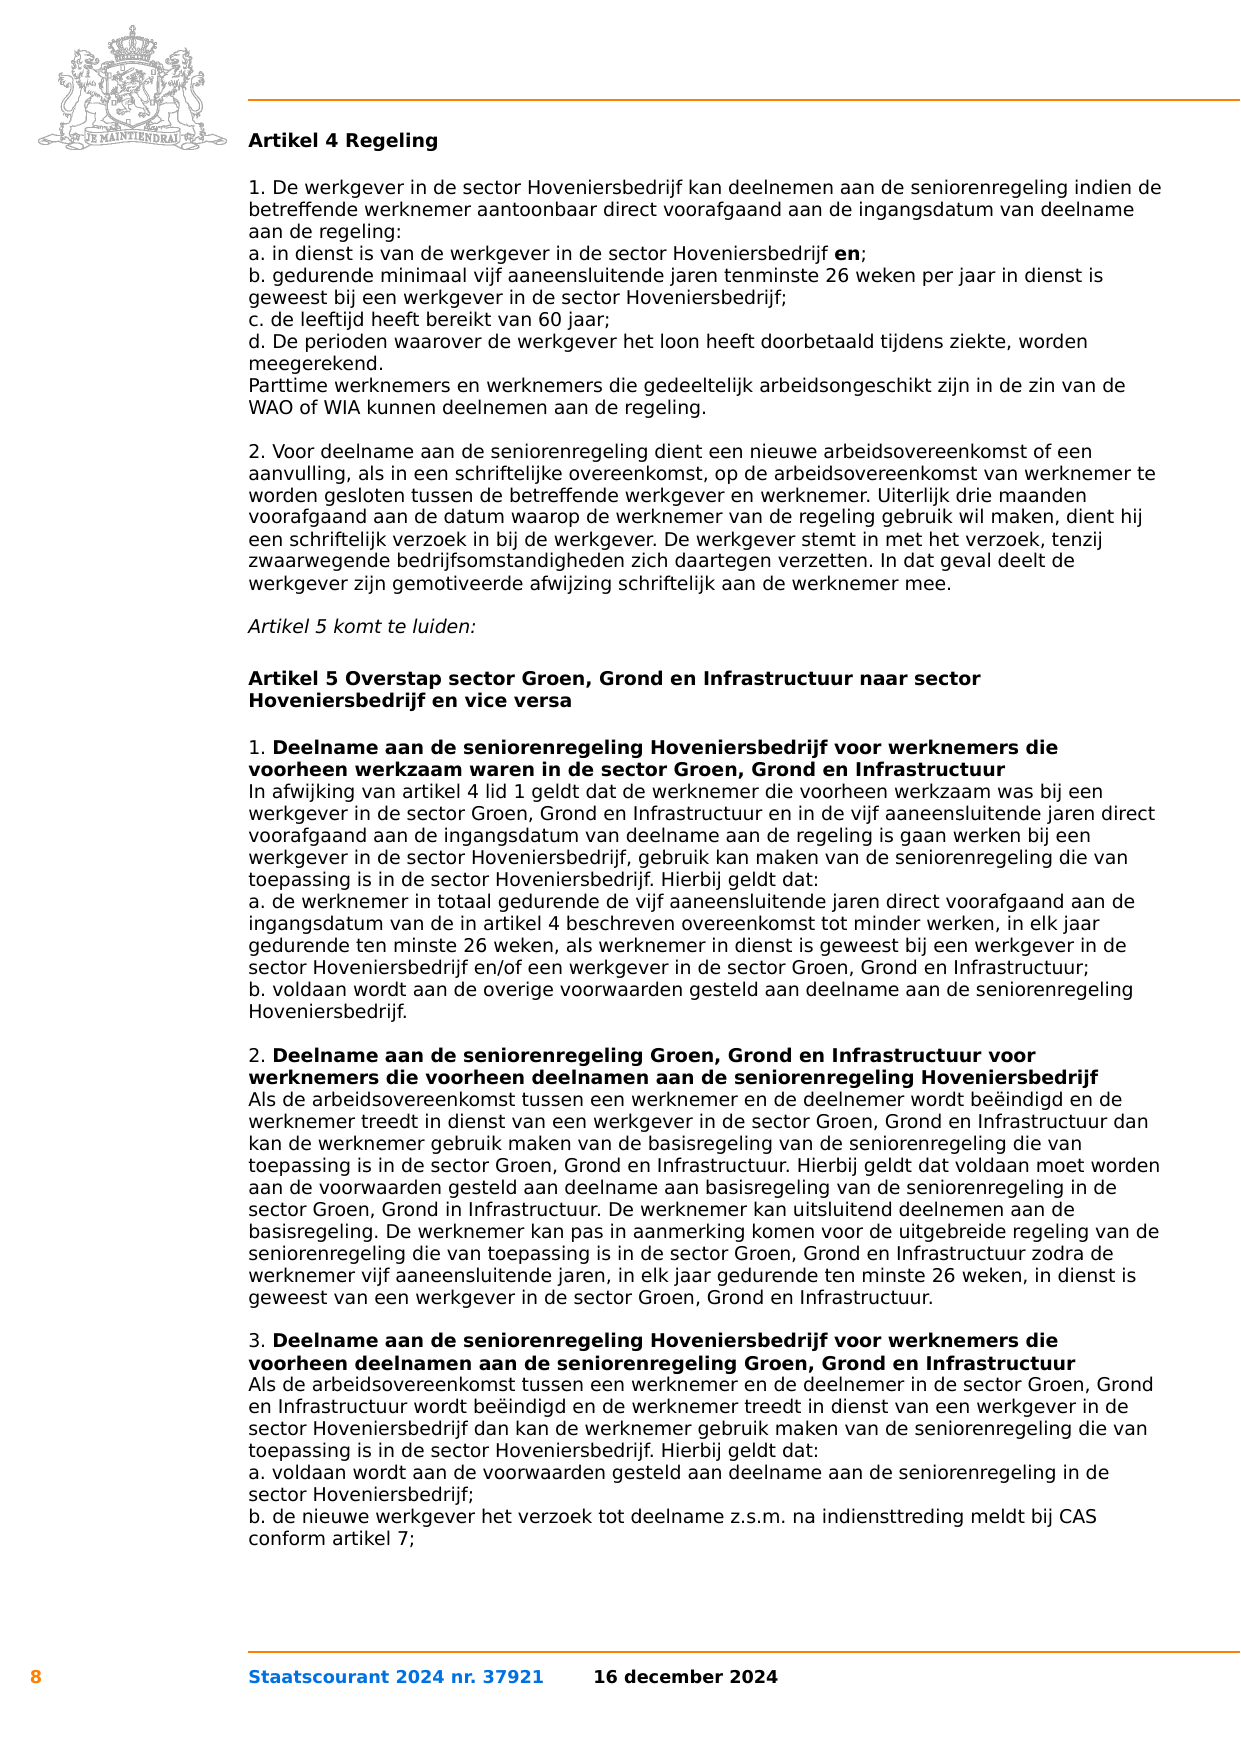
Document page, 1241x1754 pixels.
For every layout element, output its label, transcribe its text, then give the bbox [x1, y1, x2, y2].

text a. in dienst is van de werkgever in de sector Hoveniersbedrijf en; [248, 243, 1163, 265]
text a. voldaan wordt aan de voorwaarden gesteld aan deelname aan de seniorenregeling in de sector Hoveniersbedrijf; [248, 1462, 1163, 1506]
text 1. Deelname aan de seniorenregeling Hoveniersbedrijf voor werknemers die voorheen werkzaam waren in de sector Groen, Grond en Infrastructuur [248, 737, 1163, 781]
text a. de werknemer in totaal gedurende de vijf aaneensluitende jaren direct voorafgaand aan de ingangsdatum van de in artikel 4 beschreven overeenkomst tot minder werken, in elk jaar gedurende ten minste 26 weken, als werknemer in dienst is geweest bij een werkgever in de sector Hoveniersbedrijf en/of een werkgever in de sector Groen, Grond en Infrastructuur; [248, 891, 1163, 979]
text Als de arbeidsovereenkomst tussen een werknemer en de deelnemer wordt beëindigd en de werknemer treedt in dienst van een werkgever in de sector Groen, Grond en Infrastructuur dan kan de werknemer gebruik maken van de basisregeling van de seniorenregeling die van toepassing is in de sector Groen, Grond en Infrastructuur. Hierbij geldt dat voldaan moet worden aan de voorwaarden gesteld aan deelname aan basisregeling van de seniorenregeling in de sector Groen, Grond in Infrastructuur. De werknemer kan uitsluitend deelnemen aan de basisregeling. De werknemer kan pas in aanmerking komen voor de uitgebreide regeling van de seniorenregeling die van toepassing is in de sector Groen, Grond en Infrastructuur zodra de werknemer vijf aaneensluitende jaren, in elk jaar gedurende ten minste 26 weken, in dienst is geweest van een werkgever in de sector Groen, Grond en Infrastructuur. [248, 1089, 1163, 1308]
picture [38, 25, 227, 150]
text 2. Voor deelname aan de seniorenregeling dient een nieuwe arbeidsovereenkomst of een aanvulling, als in een schriftelijke overeenkomst, op de arbeidsovereenkomst van werknemer te worden gesloten tussen de betreffende werkgever en werknemer. Uiterlijk drie maanden voorafgaand aan de datum waarop de werknemer van de regeling gebruik wil maken, dient hij een schriftelijk verzoek in bij de werkgever. De werkgever stemt in met het verzoek, tenzij zwaarwegende bedrijfsomstandigheden zich daartegen verzetten. In dat geval deelt de werkgever zijn gemotiveerde afwijzing schriftelijk aan de werknemer mee. [248, 441, 1163, 594]
text Parttime werknemers en werknemers die gedeeltelijk arbeidsongeschikt zijn in de zin van de WAO of WIA kunnen deelnemen aan de regeling. [248, 375, 1163, 419]
text Artikel 5 komt te luiden: [248, 616, 1163, 638]
text b. de nieuwe werkgever het verzoek tot deelname z.s.m. na indiensttreding meldt bij CAS conform artikel 7; [248, 1506, 1163, 1550]
text Als de arbeidsovereenkomst tussen een werknemer en de deelnemer in de sector Groen, Grond en Infrastructuur wordt beëindigd en de werknemer treedt in dienst van een werkgever in de sector Hoveniersbedrijf dan kan de werknemer gebruik maken van de seniorenregeling die van toepassing is in de sector Hoveniersbedrijf. Hierbij geldt dat: [248, 1374, 1163, 1462]
text d. De perioden waarover de werkgever het loon heeft doorbetaald tijdens ziekte, worden meegerekend. [248, 331, 1163, 375]
text 1. De werkgever in de sector Hoveniersbedrijf kan deelnemen aan de seniorenregeling indien de betreffende werknemer aantoonbaar direct voorafgaand aan de ingangsdatum van deelname aan de regeling: [248, 177, 1163, 243]
text b. gedurende minimaal vijf aaneensluitende jaren tenminste 26 weken per jaar in dienst is geweest bij een werkgever in de sector Hoveniersbedrijf; [248, 265, 1163, 309]
text In afwijking van artikel 4 lid 1 geldt dat de werknemer die voorheen werkzaam was bij een werkgever in de sector Groen, Grond en Infrastructuur en in de vijf aaneensluitende jaren direct voorafgaand aan de ingangsdatum van deelname aan de regeling is gaan werken bij een werkgever in de sector Hoveniersbedrijf, gebruik kan maken van de seniorenregeling die van toepassing is in de sector Hoveniersbedrijf. Hierbij geldt dat: [248, 781, 1163, 891]
text c. de leeftijd heeft bereikt van 60 jaar; [248, 309, 1163, 331]
text 3. Deelname aan de seniorenregeling Hoveniersbedrijf voor werknemers die voorheen deelnamen aan de seniorenregeling Groen, Grond en Infrastructuur [248, 1330, 1163, 1374]
subtitle Artikel 4 Regeling [248, 130, 1163, 152]
subtitle Artikel 5 Overstap sector Groen, Grond en Infrastructuur naar sector Hoveniersbedrijf en vice versa [248, 668, 1163, 712]
text b. voldaan wordt aan de overige voorwaarden gesteld aan deelname aan de seniorenregeling Hoveniersbedrijf. [248, 979, 1163, 1023]
text 2. Deelname aan de seniorenregeling Groen, Grond en Infrastructuur voor werknemers die voorheen deelnamen aan de seniorenregeling Hoveniersbedrijf [248, 1045, 1163, 1089]
